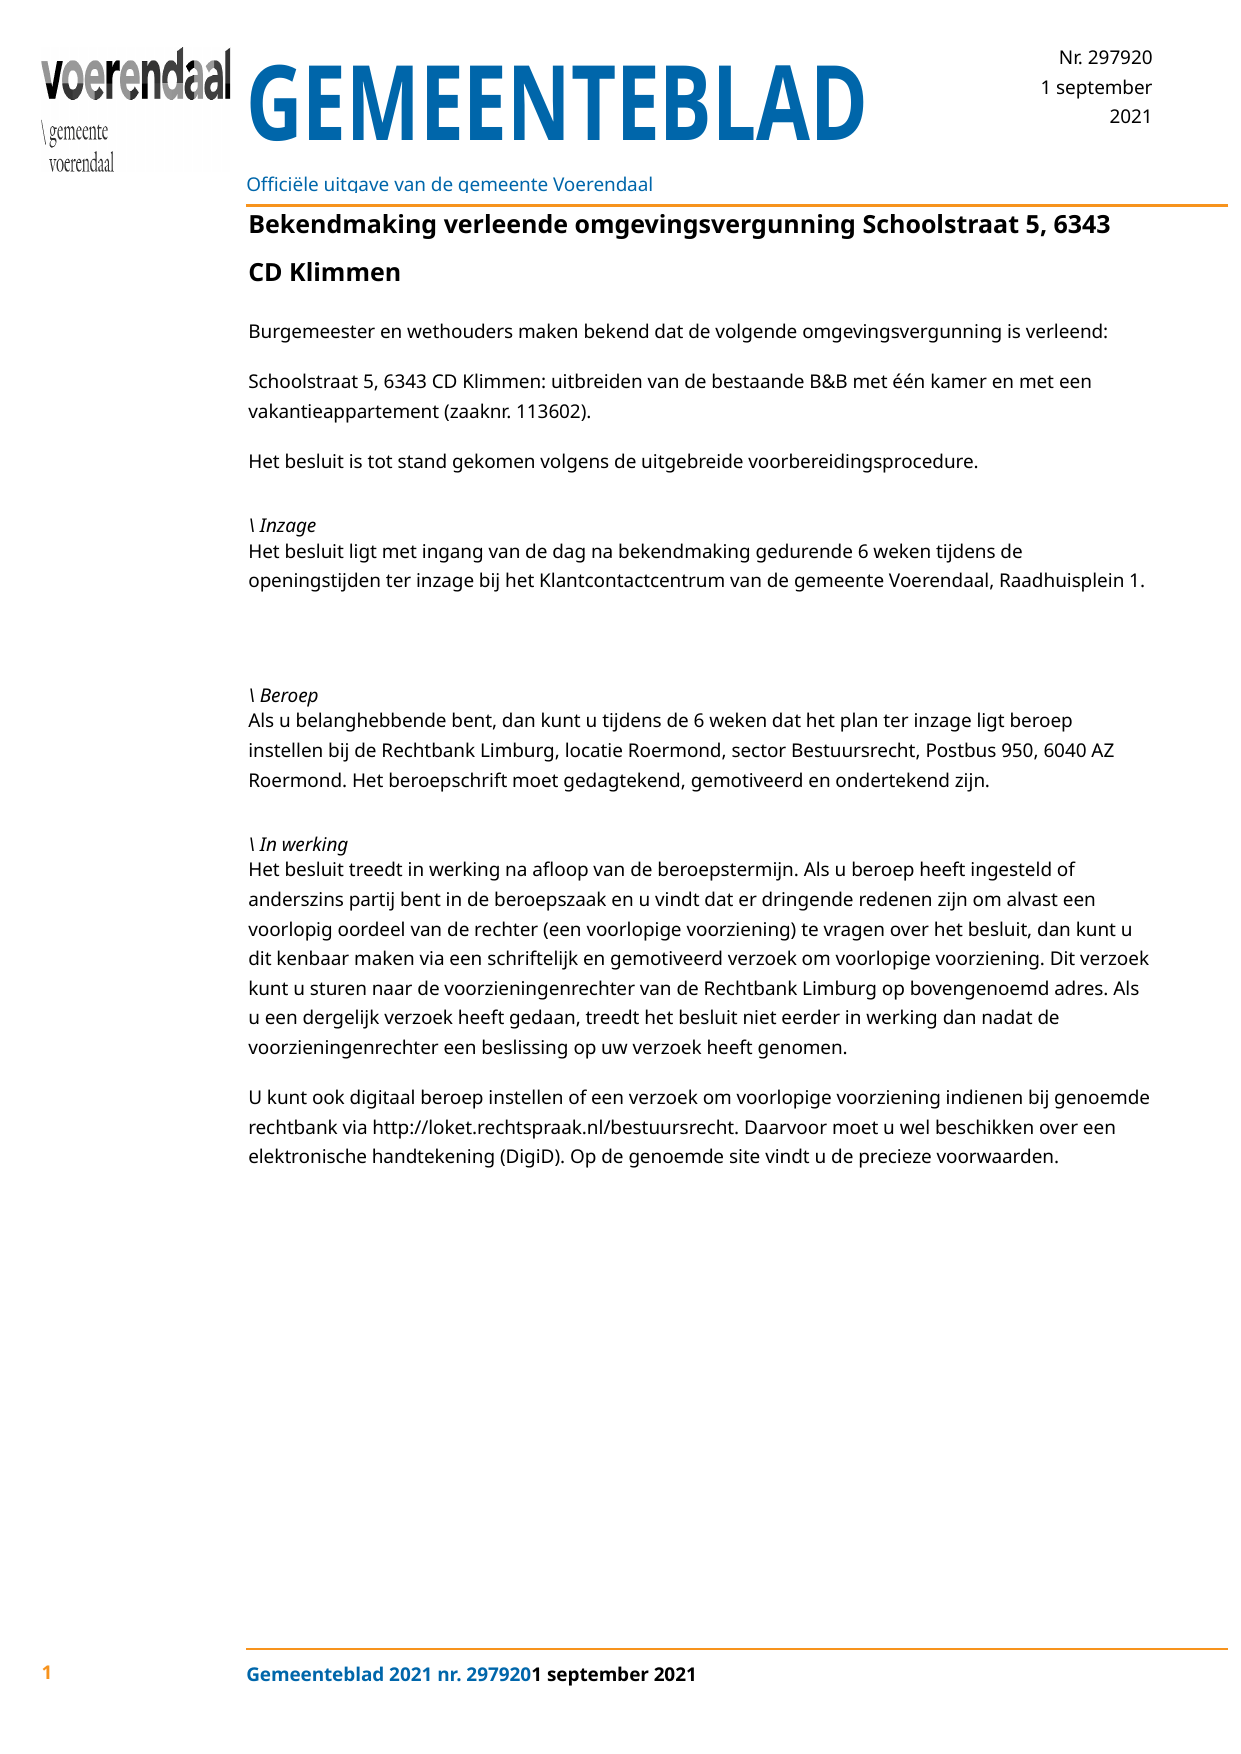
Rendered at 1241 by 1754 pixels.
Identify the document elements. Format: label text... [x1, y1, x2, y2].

text Burgemeester en wethouders maken bekend dat de volgende omgevingsvergunning is verleend: [248, 318, 1152, 344]
text \ Inzage [248, 512, 1152, 538]
text Bekendmaking verleende omgevingsvergunning Schoolstraat 5, 6343 CD Klimmen [248, 207, 1152, 288]
text Het besluit is tot stand gekomen volgens de uitgebreide voorbereidingsprocedure. [248, 448, 1152, 474]
text U kunt ook digitaal beroep instellen of een verzoek om voorlopige voorziening indienen bij genoemde rechtbank via http://loket.rechtspraak.nl/bestuursrecht. Daarvoor moet u wel beschikken over een elektronische handtekening (DigiD). Op de genoemde site vindt u de precieze voorwaarden. [248, 1084, 1152, 1169]
text Schoolstraat 5, 6343 CD Klimmen: uitbreiden van de bestaande B&B met één kamer en met een vakantieappartement (zaaknr. 113602). [248, 368, 1152, 424]
text Het besluit ligt met ingang van de dag na bekendmaking gedurende 6 weken tijdens de openingstijden ter inzage bij het Klantcontactcentrum van de gemeente Voerendaal, Raadhuisplein 1. [248, 538, 1152, 593]
text \ Beroep [248, 682, 1152, 708]
text \ In werking [248, 831, 1152, 857]
picture [41, 47, 231, 172]
text Het besluit treedt in werking na afloop van de beroepstermijn. Als u beroep heeft ingesteld of anderszins partij bent in de beroepszaak en u vindt dat er dringende redenen zijn om alvast een voorlopig oordeel van de rechter (een voorlopige voorziening) te vragen over het besluit, dan kunt u dit kenbaar maken via een schriftelijk en gemotiveerd verzoek om voorlopige voorziening. Dit verzoek kunt u sturen naar de voorzieningenrechter van de Rechtbank Limburg op bovengenoemd adres. Als u een dergelijk verzoek heeft gedaan, treedt het besluit niet eerder in werking dan nadat de voorzieningenrechter een beslissing op uw verzoek heeft genomen. [248, 857, 1152, 1060]
text Als u belanghebbende bent, dan kunt u tijdens de 6 weken dat het plan ter inzage ligt beroep instellen bij de Rechtbank Limburg, locatie Roermond, sector Bestuursrecht, Postbus 950, 6040 AZ Roermond. Het beroepschrift moet gedagtekend, gemotiveerd en ondertekend zijn. [248, 708, 1152, 793]
